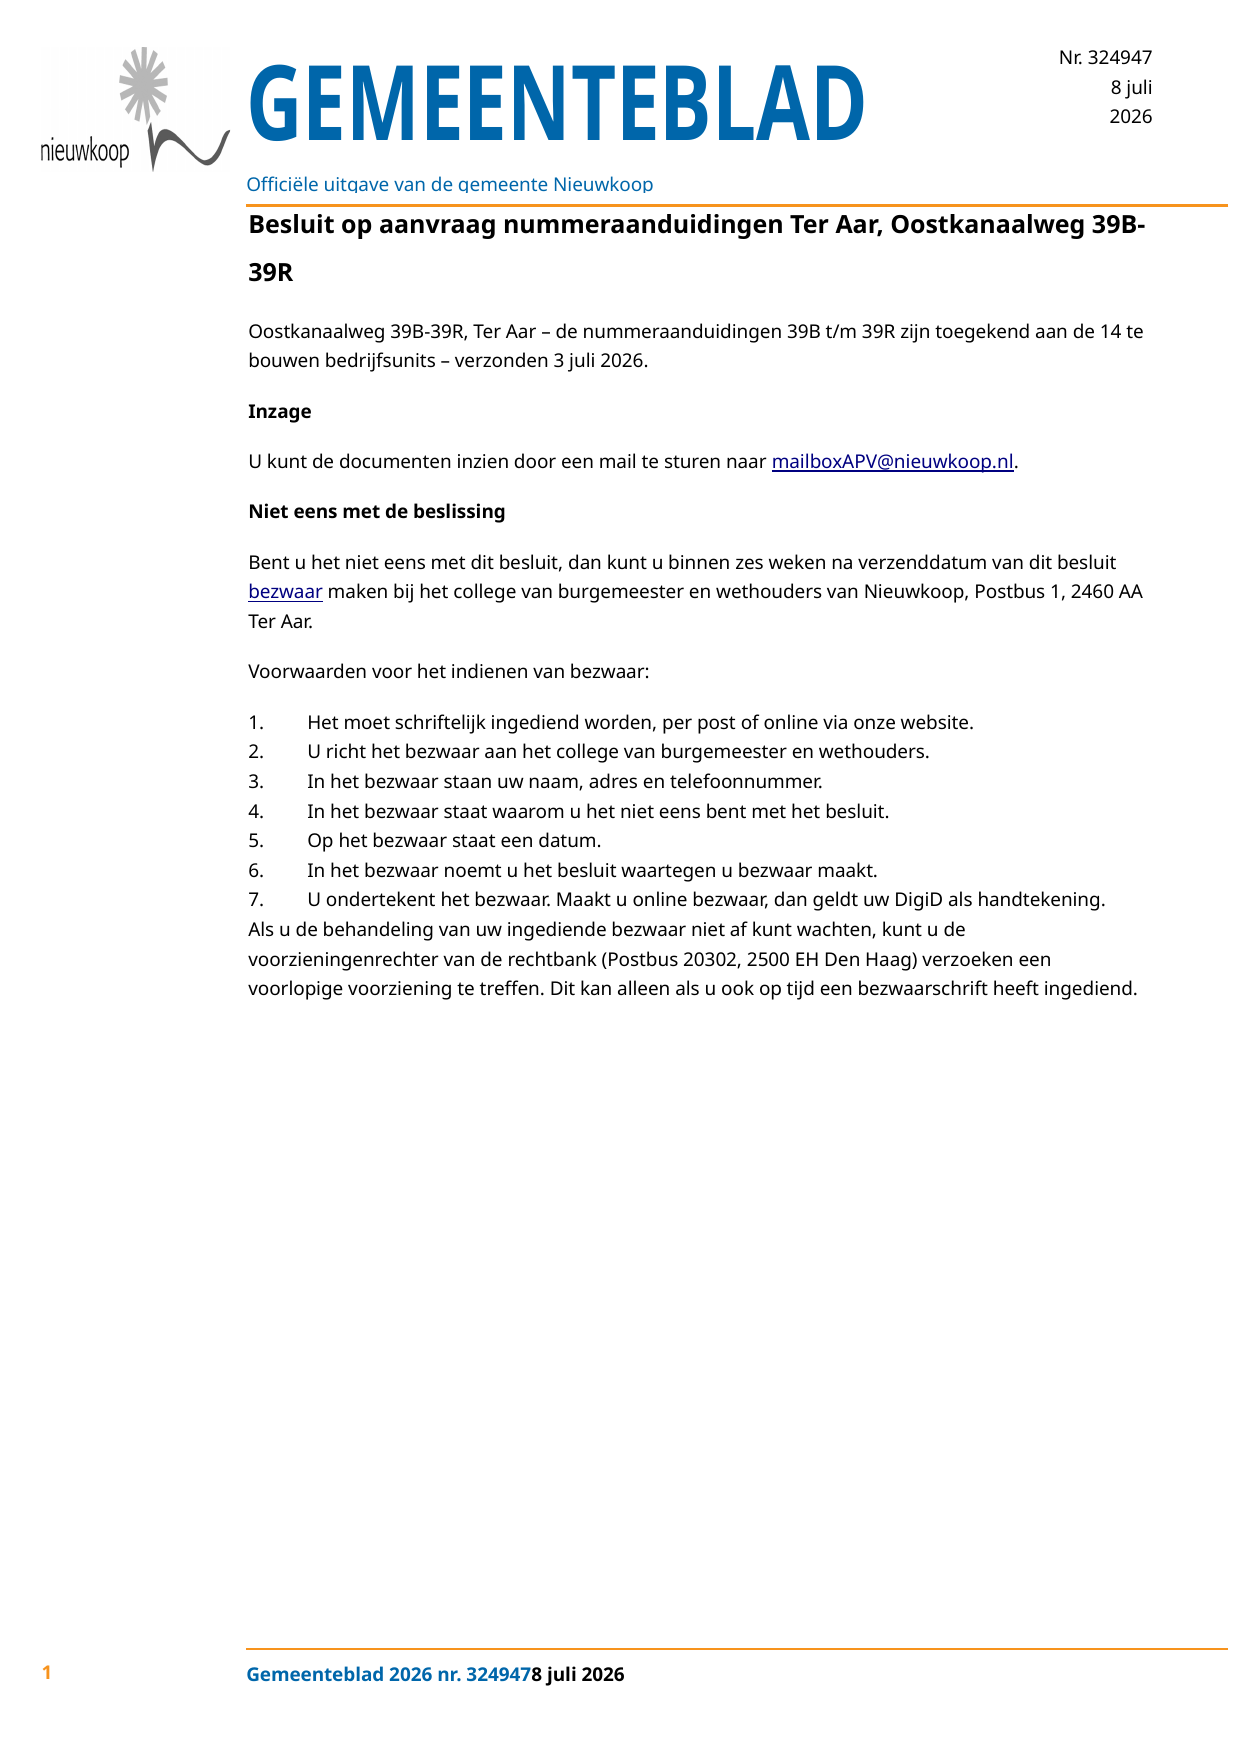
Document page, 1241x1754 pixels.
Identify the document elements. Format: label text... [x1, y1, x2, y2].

text Oostkanaalweg 39B-39R, Ter Aar – de nummeraanduidingen 39B t/m 39R zijn toegekend aan de 14 te bouwen bedrijfsunits – verzonden 3 juli 2026. [248, 318, 1152, 373]
text Niet eens met de beslissing [248, 499, 1152, 524]
text Inzage [248, 398, 1152, 424]
text U kunt de documenten inzien door een mail te sturen naar mailboxAPV@nieuwkoop.nl. [248, 448, 1152, 474]
list U richt het bezwaar aan het college van burgemeester en wethouders. [248, 739, 1152, 764]
text Voorwaarden voor het indienen van bezwaar: [248, 659, 1152, 684]
list Het moet schriftelijk ingediend worden, per post of online via onze website. [248, 709, 1152, 735]
list In het bezwaar noemt u het besluit waartegen u bezwaar maakt. [248, 857, 1152, 883]
text Besluit op aanvraag nummeraanduidingen Ter Aar, Oostkanaalweg 39B-39R [248, 207, 1152, 288]
picture [41, 47, 231, 172]
list Op het bezwaar staat een datum. [248, 827, 1152, 853]
list In het bezwaar staat waarom u het niet eens bent met het besluit. [248, 798, 1152, 824]
text Als u de behandeling van uw ingediende bezwaar niet af kunt wachten, kunt u de voorzieningenrechter van de rechtbank (Postbus 20302, 2500 EH Den Haag) verzoeken een voorlopige voorziening te treffen. Dit kan alleen als u ook op tijd een bezwaarschrift heeft ingediend. [248, 916, 1152, 1001]
text Bent u het niet eens met dit besluit, dan kunt u binnen zes weken na verzenddatum van dit besluit bezwaar maken bij het college van burgemeester en wethouders van Nieuwkoop, Postbus 1, 2460 AA Ter Aar. [248, 549, 1152, 634]
list U ondertekent het bezwaar. Maakt u online bezwaar, dan geldt uw DigiD als handtekening. [248, 887, 1152, 912]
list In het bezwaar staan uw naam, adres en telefoonnummer. [248, 768, 1152, 794]
